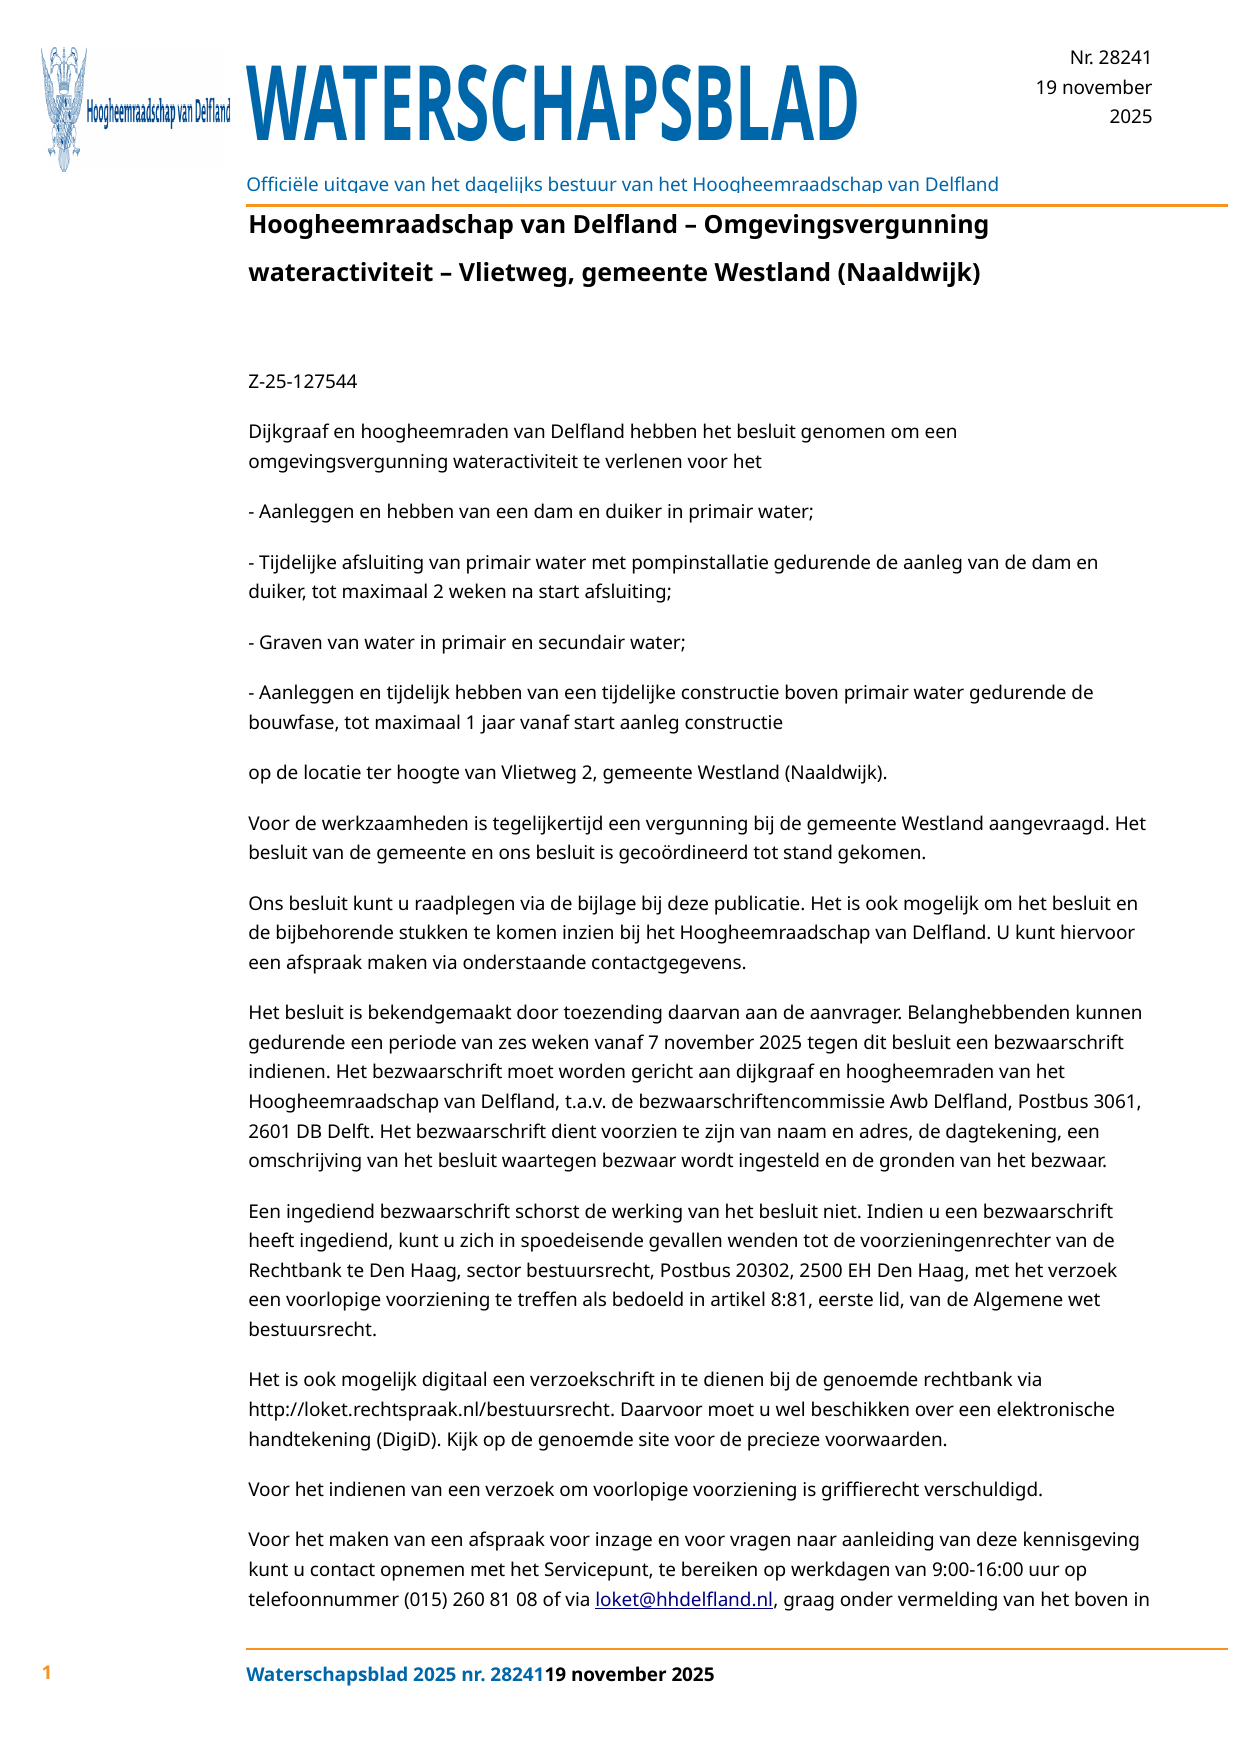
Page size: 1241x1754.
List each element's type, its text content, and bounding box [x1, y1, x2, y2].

text - Graven van water in primair en secundair water; [248, 629, 1152, 655]
text - Tijdelijke afsluiting van primair water met pompinstallatie gedurende de aanleg van de dam en duiker, tot maximaal 2 weken na start afsluiting; [248, 549, 1152, 604]
text Z-25-127544 [248, 368, 1152, 394]
text Het is ook mogelijk digitaal een verzoekschrift in te dienen bij de genoemde rechtbank via http://loket.rechtspraak.nl/bestuursrecht. Daarvoor moet u wel beschikken over een elektronische handtekening (DigiD). Kijk op de genoemde site voor de precieze voorwaarden. [248, 1367, 1152, 1452]
text - Aanleggen en hebben van een dam en duiker in primair water; [248, 499, 1152, 524]
text Voor de werkzaamheden is tegelijkertijd een vergunning bij de gemeente Westland aangevraagd. Het besluit van de gemeente en ons besluit is gecoördineerd tot stand gekomen. [248, 810, 1152, 865]
text Voor het maken van een afspraak voor inzage en voor vragen naar aanleiding van deze kennisgeving kunt u contact opnemen met het Servicepunt, te bereiken op werkdagen van 9:00-16:00 uur op telefoonnummer (015) 260 81 08 of via loket@hhdelfland.nl, graag onder vermelding van het boven in [248, 1527, 1152, 1612]
text Ons besluit kunt u raadplegen via de bijlage bij deze publicatie. Het is ook mogelijk om het besluit en de bijbehorende stukken te komen inzien bij het Hoogheemraadschap van Delfland. U kunt hiervoor een afspraak maken via onderstaande contactgegevens. [248, 890, 1152, 975]
picture [41, 47, 231, 172]
text op de locatie ter hoogte van Vlietweg 2, gemeente Westland (Naaldwijk). [248, 759, 1152, 785]
text - Aanleggen en tijdelijk hebben van een tijdelijke constructie boven primair water gedurende de bouwfase, tot maximaal 1 jaar vanaf start aanleg constructie [248, 679, 1152, 735]
text Een ingediend bezwaarschrift schorst de werking van het besluit niet. Indien u een bezwaarschrift heeft ingediend, kunt u zich in spoedeisende gevallen wenden tot de voorzieningenrechter van de Rechtbank te Den Haag, sector bestuursrecht, Postbus 20302, 2500 EH Den Haag, met het verzoek een voorlopige voorziening te treffen als bedoeld in artikel 8:81, eerste lid, van de Algemene wet bestuursrecht. [248, 1198, 1152, 1342]
text Dijkgraaf en hoogheemraden van Delfland hebben het besluit genomen om een omgevingsvergunning wateractiviteit te verlenen voor het [248, 419, 1152, 474]
text Het besluit is bekendgemaakt door toezending daarvan aan de aanvrager. Belanghebbenden kunnen gedurende een periode van zes weken vanaf 7 november 2025 tegen dit besluit een bezwaarschrift indienen. Het bezwaarschrift moet worden gericht aan dijkgraaf en hoogheemraden van het Hoogheemraadschap van Delfland, t.a.v. de bezwaarschriftencommissie Awb Delfland, Postbus 3061, 2601 DB Delft. Het bezwaarschrift dient voorzien te zijn van naam en adres, de dagtekening, een omschrijving van het besluit waartegen bezwaar wordt ingesteld en de gronden van het bezwaar. [248, 999, 1152, 1173]
text Hoogheemraadschap van Delfland – Omgevingsvergunning wateractiviteit – Vlietweg, gemeente Westland (Naaldwijk) [248, 207, 1152, 288]
text Voor het indienen van een verzoek om voorlopige voorziening is griffierecht verschuldigd. [248, 1476, 1152, 1502]
